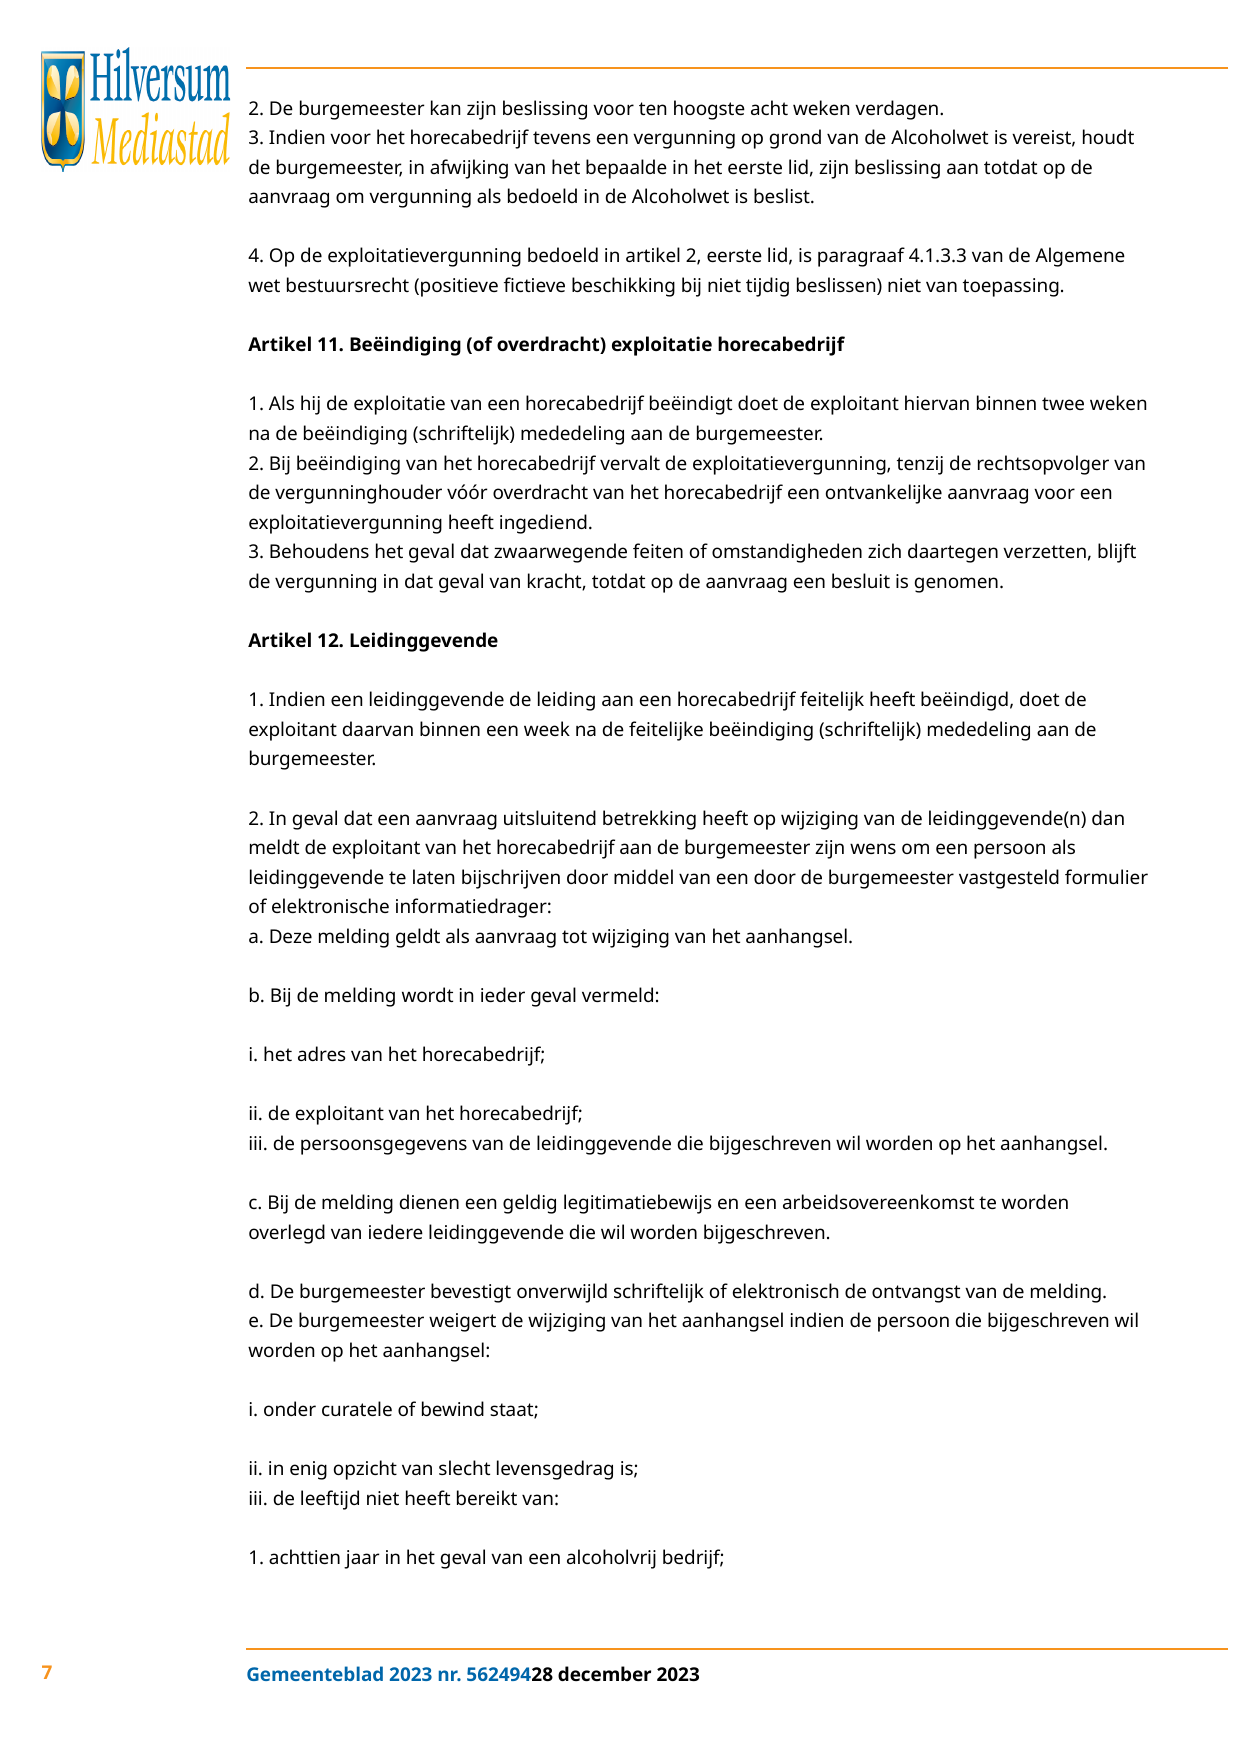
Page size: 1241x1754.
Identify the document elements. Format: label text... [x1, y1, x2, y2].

text 4. Op de exploitatievergunning bedoeld in artikel 2, eerste lid, is paragraaf 4.1.3.3 van de Algemene wet bestuursrecht (positieve fictieve beschikking bij niet tijdig beslissen) niet van toepassing. [248, 243, 1152, 298]
text iii. de leeftijd niet heeft bereikt van: [248, 1485, 1152, 1511]
text i. onder curatele of bewind staat; [248, 1396, 1152, 1422]
text iii. de persoonsgegevens van de leidinggevende die bijgeschreven wil worden op het aanhangsel. [248, 1130, 1152, 1156]
text 1. Indien een leidinggevende de leiding aan een horecabedrijf feitelijk heeft beëindigd, doet de exploitant daarvan binnen een week na de feitelijke beëindiging (schriftelijk) mededeling aan de burgemeester. [248, 686, 1152, 771]
picture [41, 47, 231, 172]
text 2. De burgemeester kan zijn beslissing voor ten hoogste acht weken verdagen. [248, 95, 1152, 121]
text 3. Indien voor het horecabedrijf tevens een vergunning op grond van de Alcoholwet is vereist, houdt de burgemeester, in afwijking van het bepaalde in het eerste lid, zijn beslissing aan totdat op de aanvraag om vergunning als bedoeld in de Alcoholwet is beslist. [248, 124, 1152, 209]
text 1. Als hij de exploitatie van een horecabedrijf beëindigt doet de exploitant hiervan binnen twee weken na de beëindiging (schriftelijk) mededeling aan de burgemeester. [248, 391, 1152, 446]
text 2. Bij beëindiging van het horecabedrijf vervalt de exploitatievergunning, tenzij de rechtsopvolger van de vergunninghouder vóór overdracht van het horecabedrijf een ontvankelijke aanvraag voor een exploitatievergunning heeft ingediend. [248, 450, 1152, 535]
text e. De burgemeester weigert de wijziging van het aanhangsel indien de persoon die bijgeschreven wil worden op het aanhangsel: [248, 1308, 1152, 1363]
text a. Deze melding geldt als aanvraag tot wijziging van het aanhangsel. [248, 923, 1152, 949]
text 2. In geval dat een aanvraag uitsluitend betrekking heeft op wijziging van de leidinggevende(n) dan meldt de exploitant van het horecabedrijf aan de burgemeester zijn wens om een persoon als leidinggevende te laten bijschrijven door middel van een door de burgemeester vastgesteld formulier of elektronische informatiedrager: [248, 805, 1152, 919]
text i. het adres van het horecabedrijf; [248, 1041, 1152, 1067]
text 3. Behoudens het geval dat zwaarwegende feiten of omstandigheden zich daartegen verzetten, blijft de vergunning in dat geval van kracht, totdat op de aanvraag een besluit is genomen. [248, 538, 1152, 594]
text ii. de exploitant van het horecabedrijf; [248, 1101, 1152, 1126]
text Artikel 12. Leidinggevende [248, 627, 1152, 653]
text Artikel 11. Beëindiging (of overdracht) exploitatie horecabedrijf [248, 331, 1152, 357]
text b. Bij de melding wordt in ieder geval vermeld: [248, 982, 1152, 1008]
text c. Bij de melding dienen een geldig legitimatiebewijs en een arbeidsovereenkomst te worden overlegd van iedere leidinggevende die wil worden bijgeschreven. [248, 1189, 1152, 1245]
text 1. achttien jaar in het geval van een alcoholvrij bedrijf; [248, 1544, 1152, 1570]
text d. De burgemeester bevestigt onverwijld schriftelijk of elektronisch de ontvangst van de melding. [248, 1278, 1152, 1304]
text ii. in enig opzicht van slecht levensgedrag is; [248, 1456, 1152, 1481]
